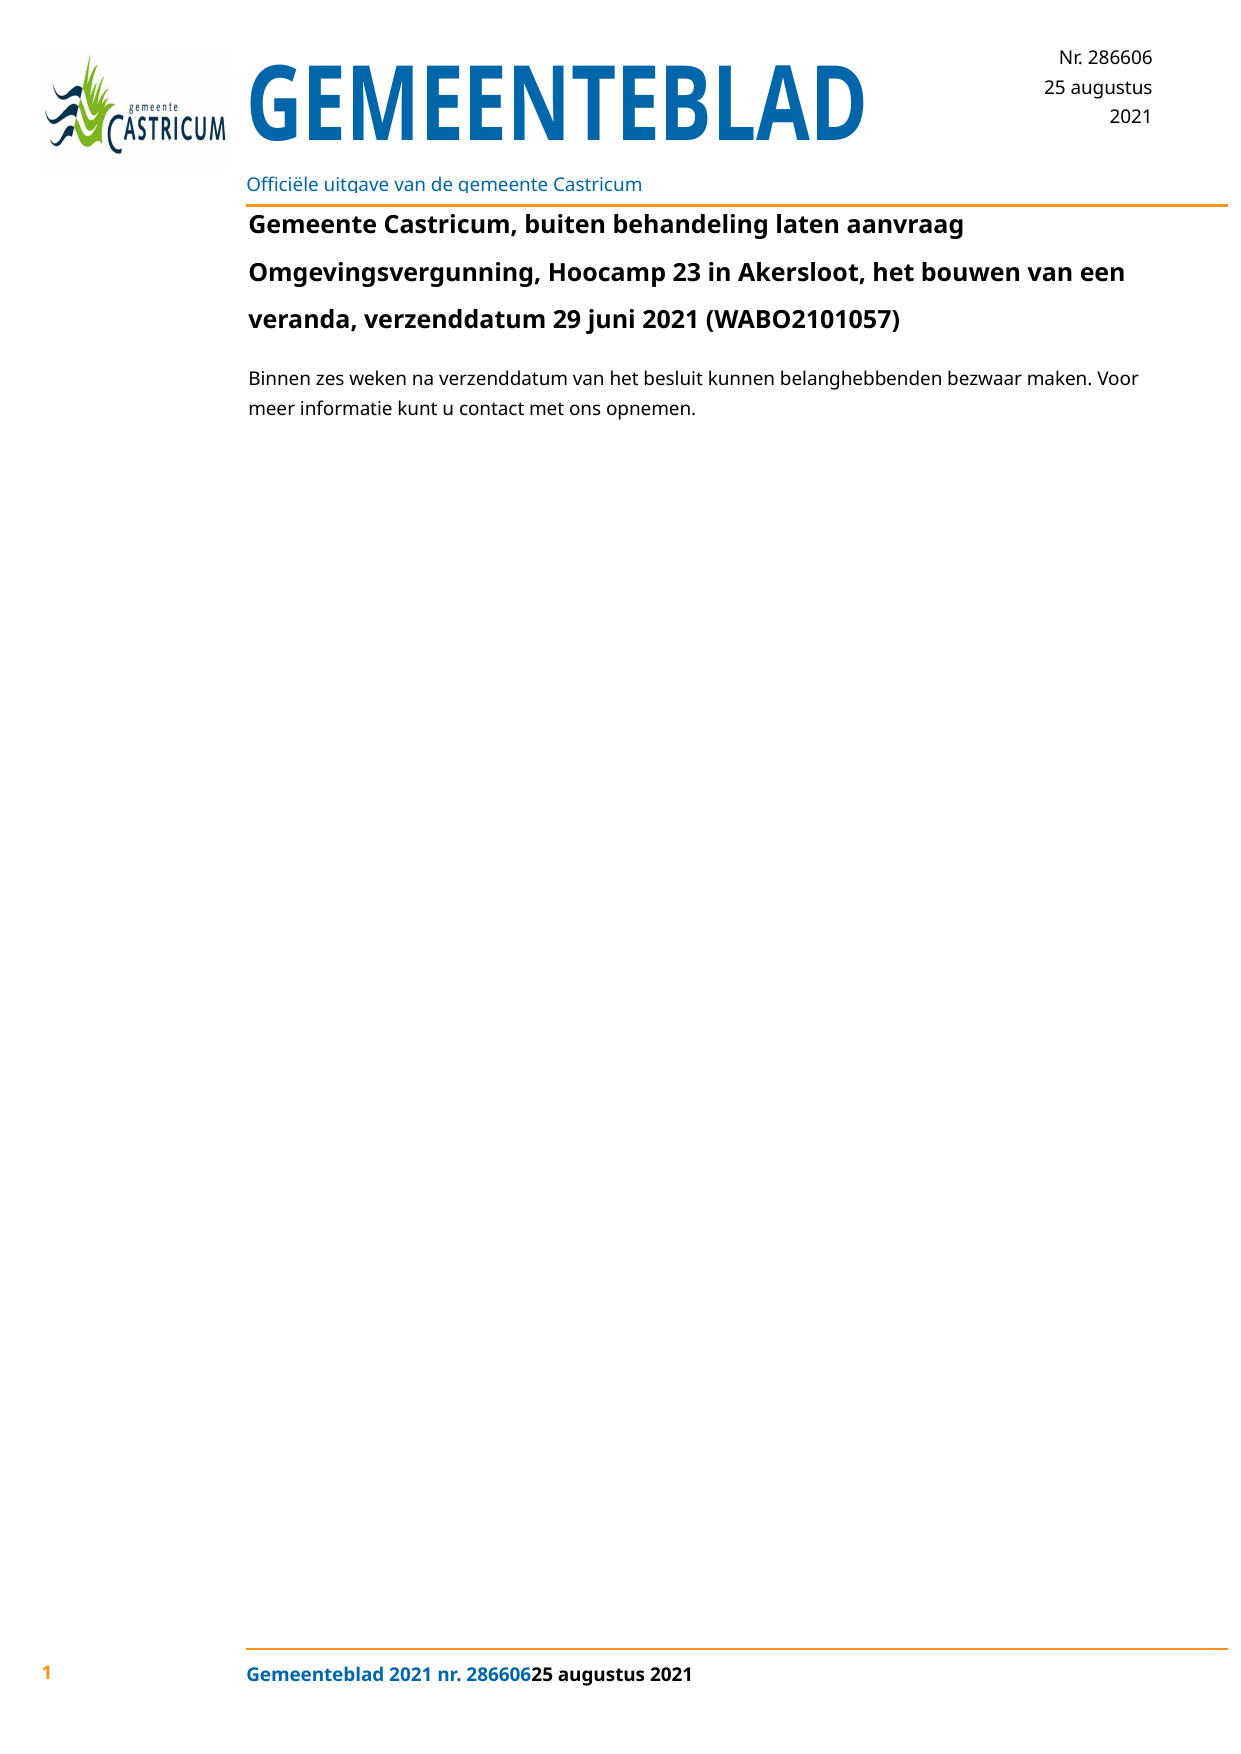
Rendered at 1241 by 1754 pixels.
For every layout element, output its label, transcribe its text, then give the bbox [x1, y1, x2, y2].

text Binnen zes weken na verzenddatum van het besluit kunnen belanghebbenden bezwaar maken. Voor meer informatie kunt u contact met ons opnemen. [248, 366, 1152, 421]
text Gemeente Castricum, buiten behandeling laten aanvraag Omgevingsvergunning, Hoocamp 23 in Akersloot, het bouwen van een veranda, verzenddatum 29 juni 2021 (WABO2101057) [248, 207, 1152, 336]
picture [41, 47, 231, 172]
